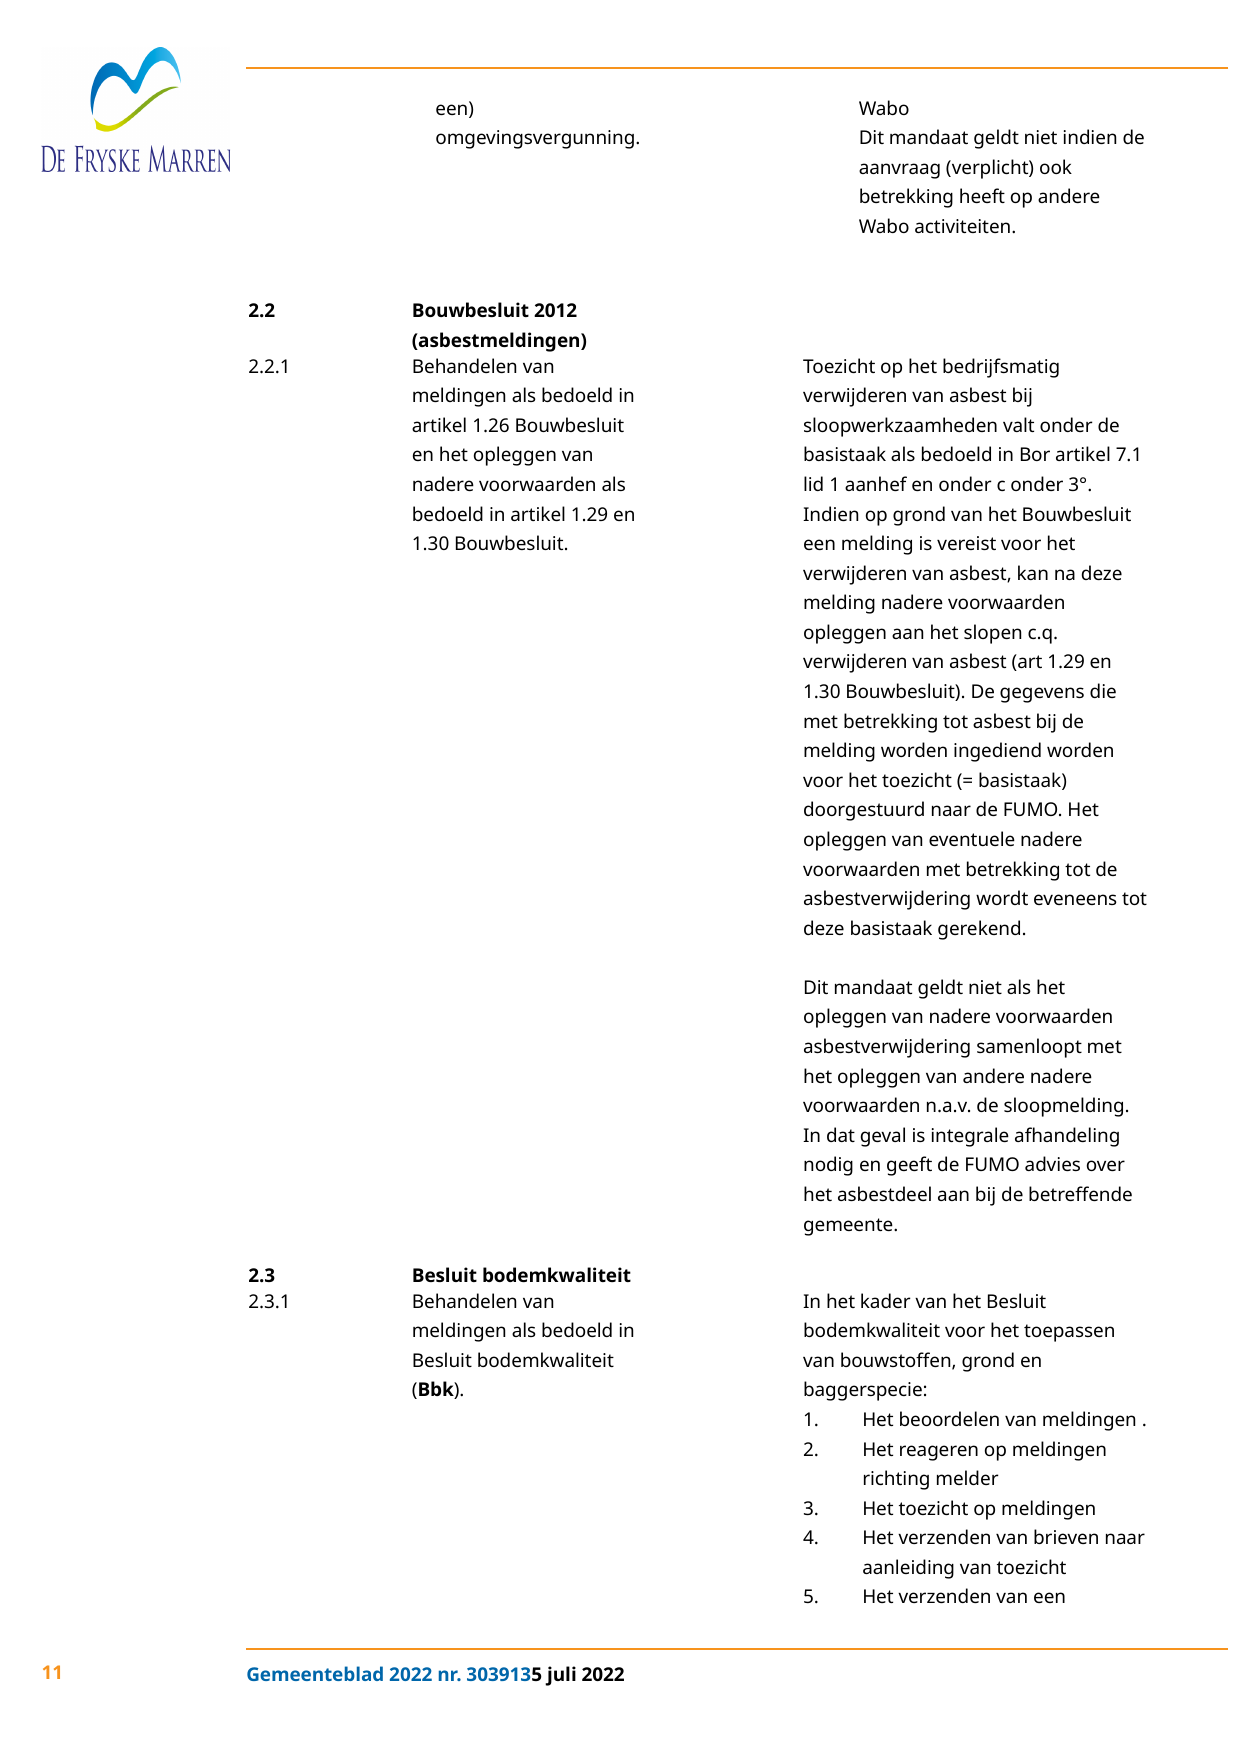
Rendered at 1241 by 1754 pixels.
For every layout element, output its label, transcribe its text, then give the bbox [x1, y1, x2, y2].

table_cell [639, 1262, 1152, 1288]
table_cell 2.2.1 [248, 353, 412, 1236]
table_cell Behandelen van meldingen als bedoeld in artikel 1.26 Bouwbesluit en het opleggen van nadere voorwaarden als bedoeld in artikel 1.29 en 1.30 Bouwbesluit. [412, 353, 639, 1236]
table_cell een) omgevingsvergunning. [435, 95, 671, 239]
table_cell 2.3.1 [248, 1288, 412, 1609]
table_cell Behandelen van meldingen als bedoeld in Besluit bodemkwaliteit (Bbk). [412, 1288, 639, 1609]
picture [41, 47, 231, 172]
table_cell Toezicht op het bedrijfsmatig verwijderen van asbest bij sloopwerkzaamheden valt onder de basistaak als bedoeld in Bor artikel 7.1 lid 1 aanhef en onder c onder 3°. Indien op grond van het Bouwbesluit een melding is vereist voor het verwijderen van asbest, kan na deze melding nadere voorwaarden opleggen aan het slopen c.q. verwijderen van asbest (art 1.29 en 1.30 Bouwbesluit). De gegevens die met betrekking tot asbest bij de melding worden ingediend worden voor het toezicht (= basistaak) doorgestuurd naar de FUMO. Het opleggen van eventuele nadere voorwaarden met betrekking tot de asbestverwijdering wordt eveneens tot deze basistaak gerekend. Dit mandaat geldt niet als het opleggen van nadere voorwaarden asbestverwijdering samenloopt met het opleggen van andere nadere voorwaarden n.a.v. de sloopmelding. In dat geval is integrale afhandeling nodig en geeft de FUMO advies over het asbestdeel aan bij de betreffende gemeente. [803, 353, 1152, 1236]
table_cell [671, 95, 858, 239]
table_cell [248, 1236, 1152, 1262]
table_cell Wabo Dit mandaat geldt niet indien de aanvraag (verplicht) ook betrekking heeft op andere Wabo activiteiten. [859, 95, 1152, 239]
table_cell [639, 1288, 803, 1609]
table_cell Besluit bodemkwaliteit [412, 1262, 639, 1288]
table_cell 2.2 [248, 298, 412, 353]
table_cell Bouwbesluit 2012 (asbestmeldingen) [412, 298, 639, 353]
table_header [248, 272, 1152, 297]
table_cell [639, 353, 803, 1236]
table_cell In het kader van het Besluit bodemkwaliteit voor het toepassen van bouwstoffen, grond en baggerspecie: Het beoordelen van meldingen . Het reageren op meldingen richting melder Het toezicht op meldingen Het verzenden van brieven naar aanleiding van toezicht Het verzenden van een [803, 1288, 1152, 1609]
table_cell [248, 95, 435, 239]
table_cell 2.3 [248, 1262, 412, 1288]
table_cell [639, 298, 1152, 353]
